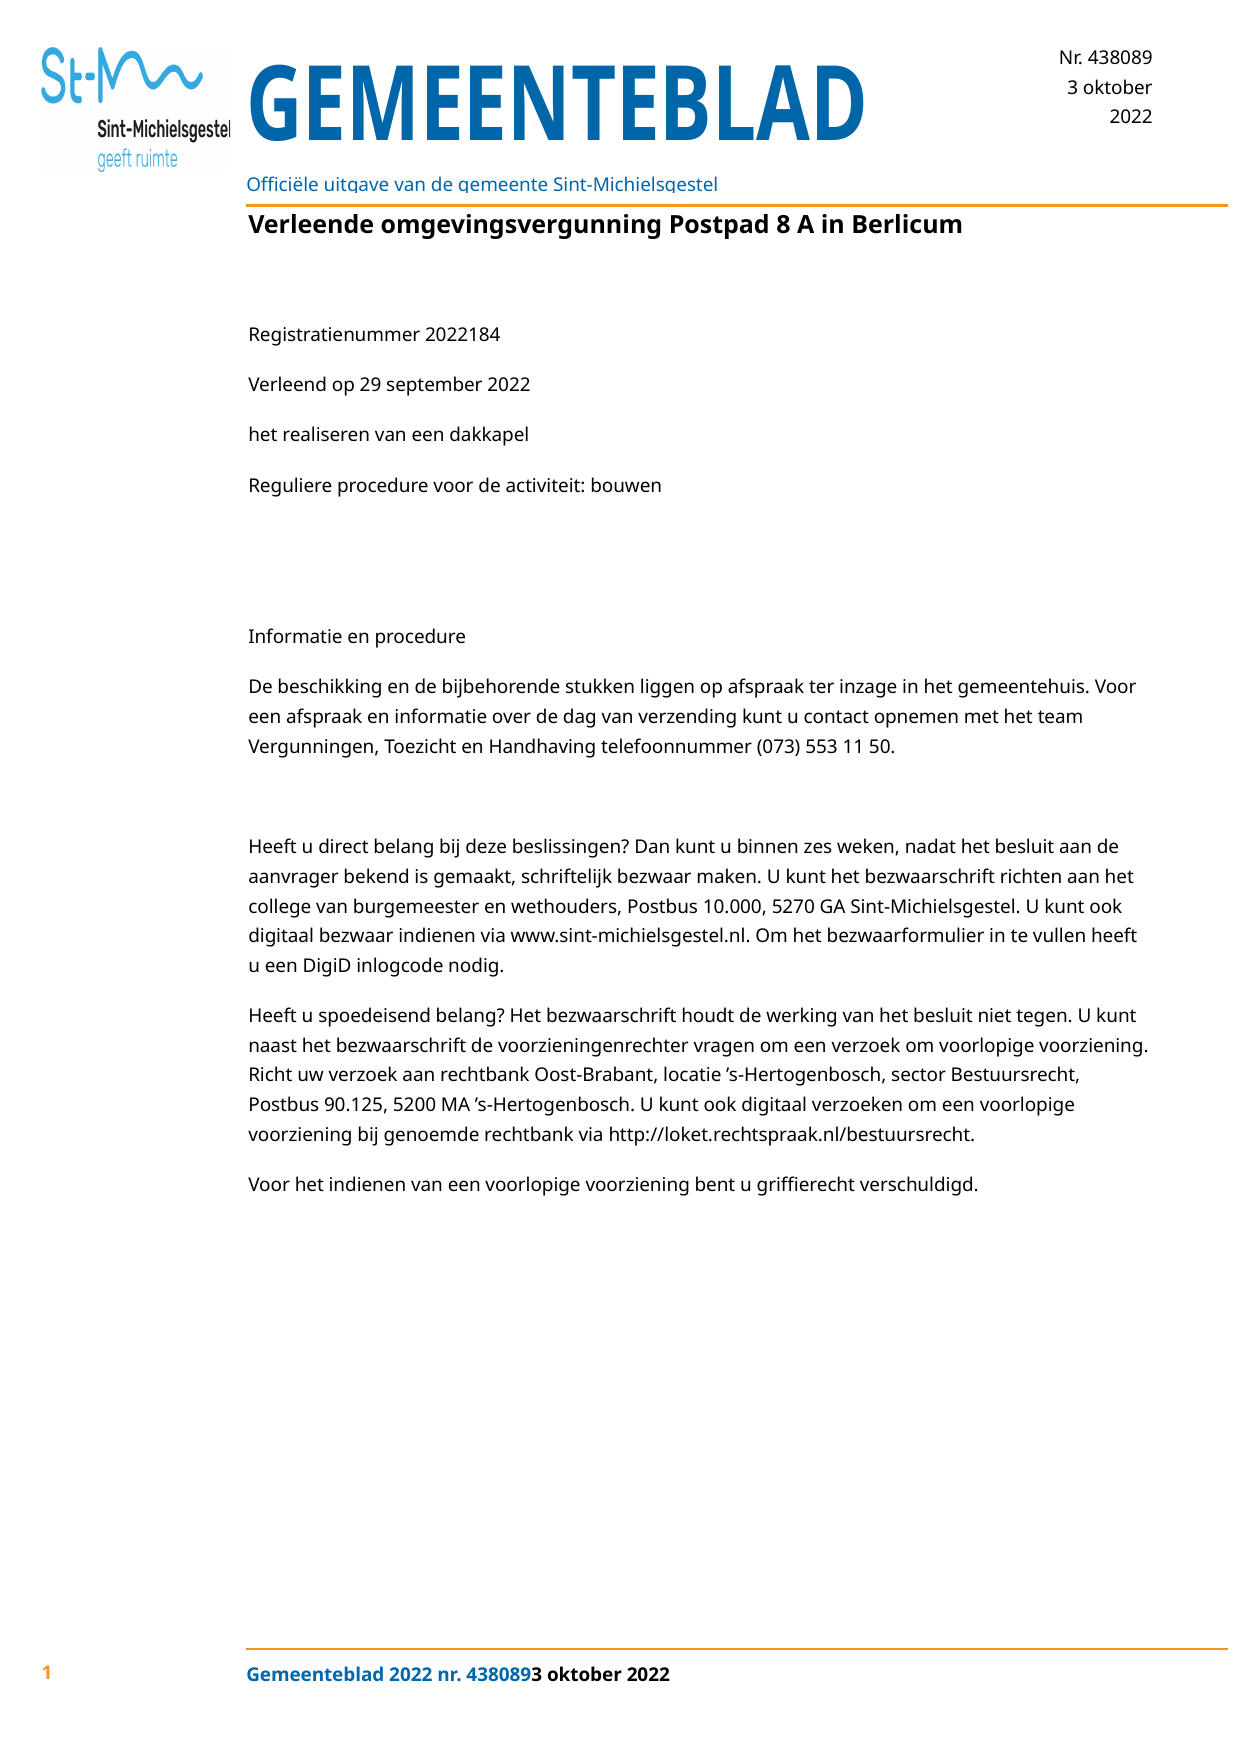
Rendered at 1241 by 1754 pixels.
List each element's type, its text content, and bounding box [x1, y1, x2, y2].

text Voor het indienen van een voorlopige voorziening bent u griffierecht verschuldigd. [248, 1171, 1152, 1197]
text Heeft u direct belang bij deze beslissingen? Dan kunt u binnen zes weken, nadat het besluit aan de aanvrager bekend is gemaakt, schriftelijk bezwaar maken. U kunt het bezwaarschrift richten aan het college van burgemeester en wethouders, Postbus 10.000, 5270 GA Sint-Michielsgestel. U kunt ook digitaal bezwaar indienen via www.sint-michielsgestel.nl. Om het bezwaarformulier in te vullen heeft u een DigiD inlogcode nodig. [248, 834, 1152, 978]
text Verleende omgevingsvergunning Postpad 8 A in Berlicum [248, 207, 1152, 241]
text het realiseren van een dakkapel [248, 422, 1152, 447]
text De beschikking en de bijbehorende stukken liggen op afspraak ter inzage in het gemeentehuis. Voor een afspraak en informatie over de dag van verzending kunt u contact opnemen met het team Vergunningen, Toezicht en Handhaving telefoonnummer (073) 553 11 50. [248, 674, 1152, 758]
text Reguliere procedure voor de activiteit: bouwen [248, 472, 1152, 498]
text Registratienummer 2022184 [248, 321, 1152, 346]
text Heeft u spoedeisend belang? Het bezwaarschrift houdt de werking van het besluit niet tegen. U kunt naast het bezwaarschrift de voorzieningenrechter vragen om een verzoek om voorlopige voorziening. Richt uw verzoek aan rechtbank Oost-Brabant, locatie ’s-Hertogenbosch, sector Bestuursrecht, Postbus 90.125, 5200 MA ’s-Hertogenbosch. U kunt ook digitaal verzoeken om een voorlopige voorziening bij genoemde rechtbank via http://loket.rechtspraak.nl/bestuursrecht. [248, 1002, 1152, 1146]
picture [41, 47, 231, 172]
text Verleend op 29 september 2022 [248, 371, 1152, 397]
text Informatie en procedure [248, 623, 1152, 649]
